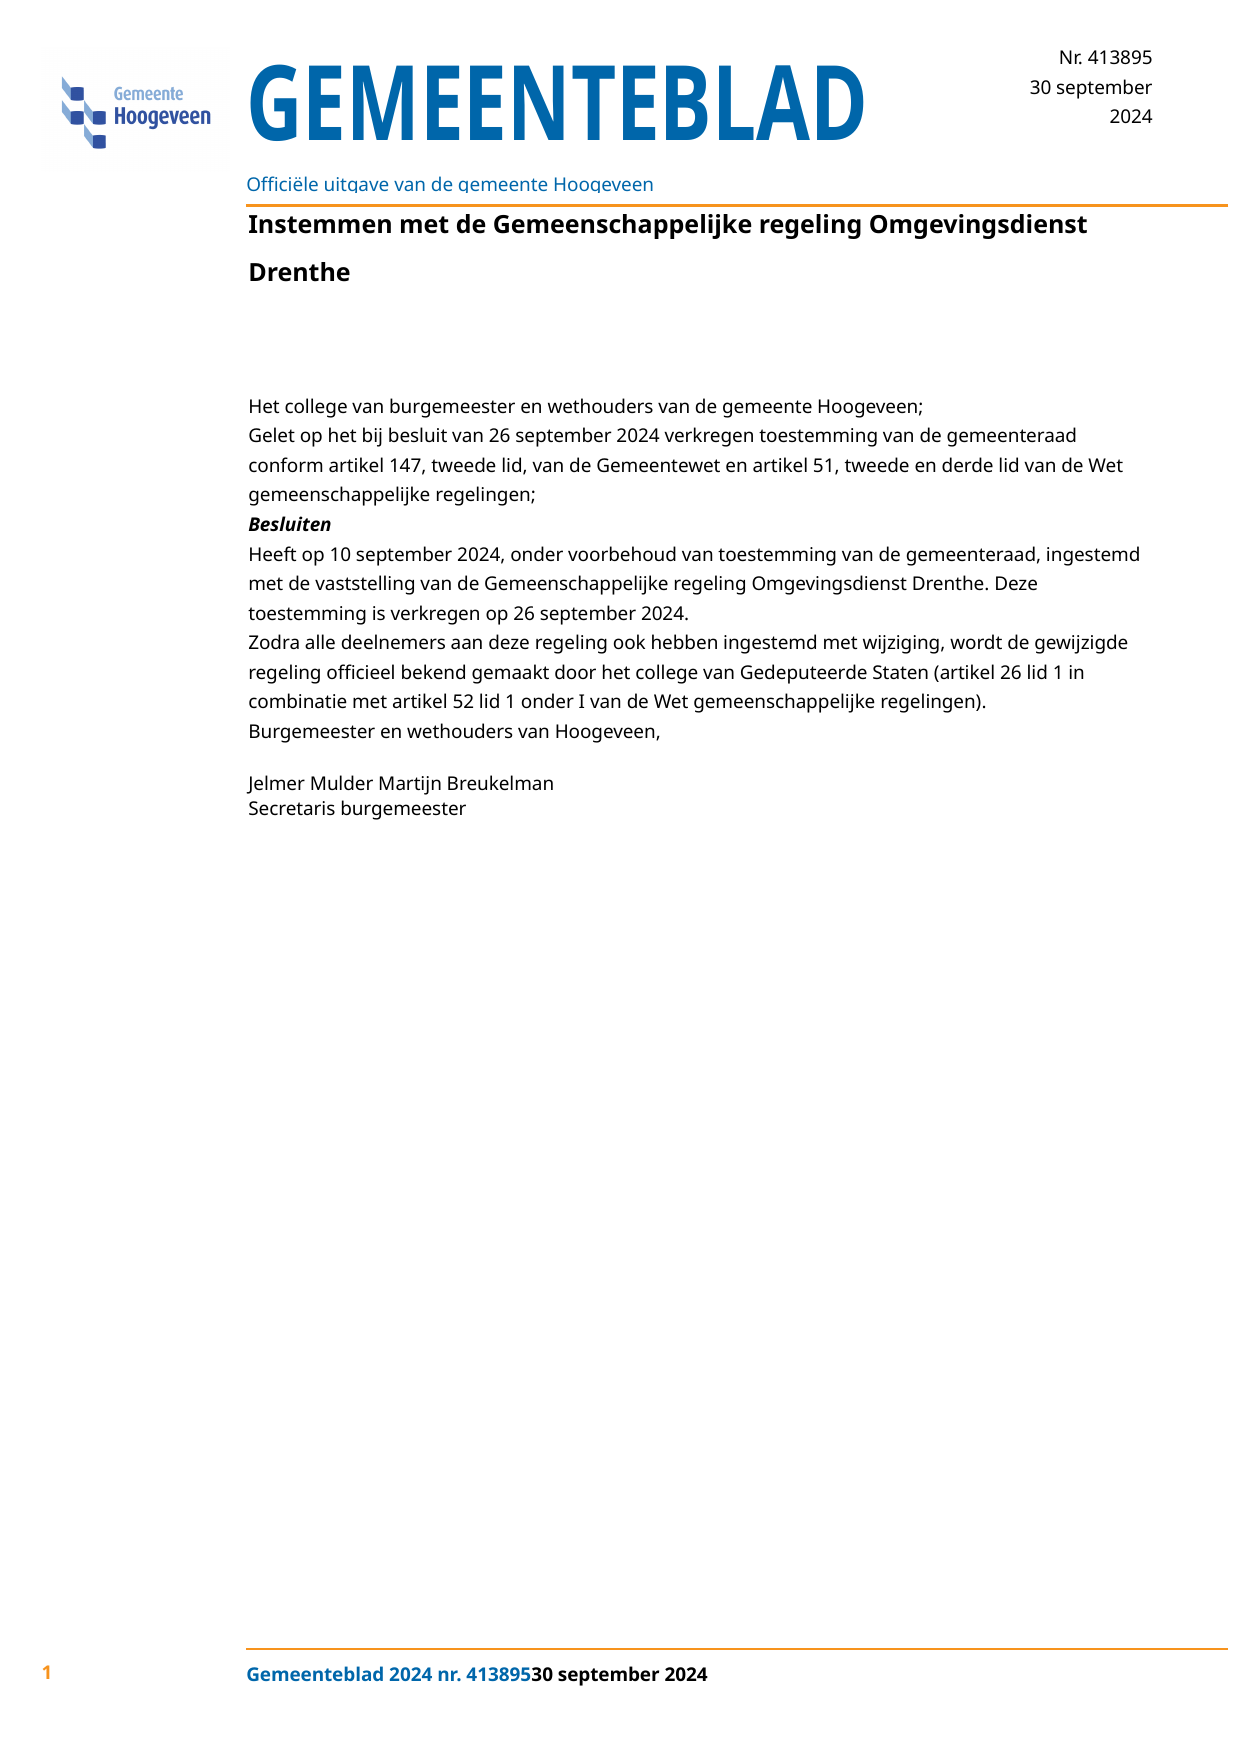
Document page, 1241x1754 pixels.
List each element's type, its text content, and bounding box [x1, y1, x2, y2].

text Heeft op 10 september 2024, onder voorbehoud van toestemming van de gemeenteraad, ingestemd met de vaststelling van de Gemeenschappelijke regeling Omgevingsdienst Drenthe. Deze toestemming is verkregen op 26 september 2024. [248, 541, 1152, 626]
picture [41, 47, 231, 172]
text Zodra alle deelnemers aan deze regeling ook hebben ingestemd met wijziging, wordt de gewijzigde regeling officieel bekend gemaakt door het college van Gedeputeerde Staten (artikel 26 lid 1 in combinatie met artikel 52 lid 1 onder I van de Wet gemeenschappelijke regelingen). [248, 629, 1152, 714]
text Besluiten [248, 511, 1152, 537]
text Jelmer Mulder Martijn Breukelman [248, 770, 1152, 796]
text Het college van burgemeester en wethouders van de gemeente Hoogeveen; [248, 393, 1152, 419]
text Instemmen met de Gemeenschappelijke regeling Omgevingsdienst Drenthe [248, 207, 1152, 288]
text Burgemeester en wethouders van Hoogeveen, [248, 718, 1152, 744]
text Secretaris burgemeester [248, 796, 1152, 821]
text Gelet op het bij besluit van 26 september 2024 verkregen toestemming van de gemeenteraad conform artikel 147, tweede lid, van de Gemeentewet en artikel 51, tweede en derde lid van de Wet gemeenschappelijke regelingen; [248, 422, 1152, 507]
